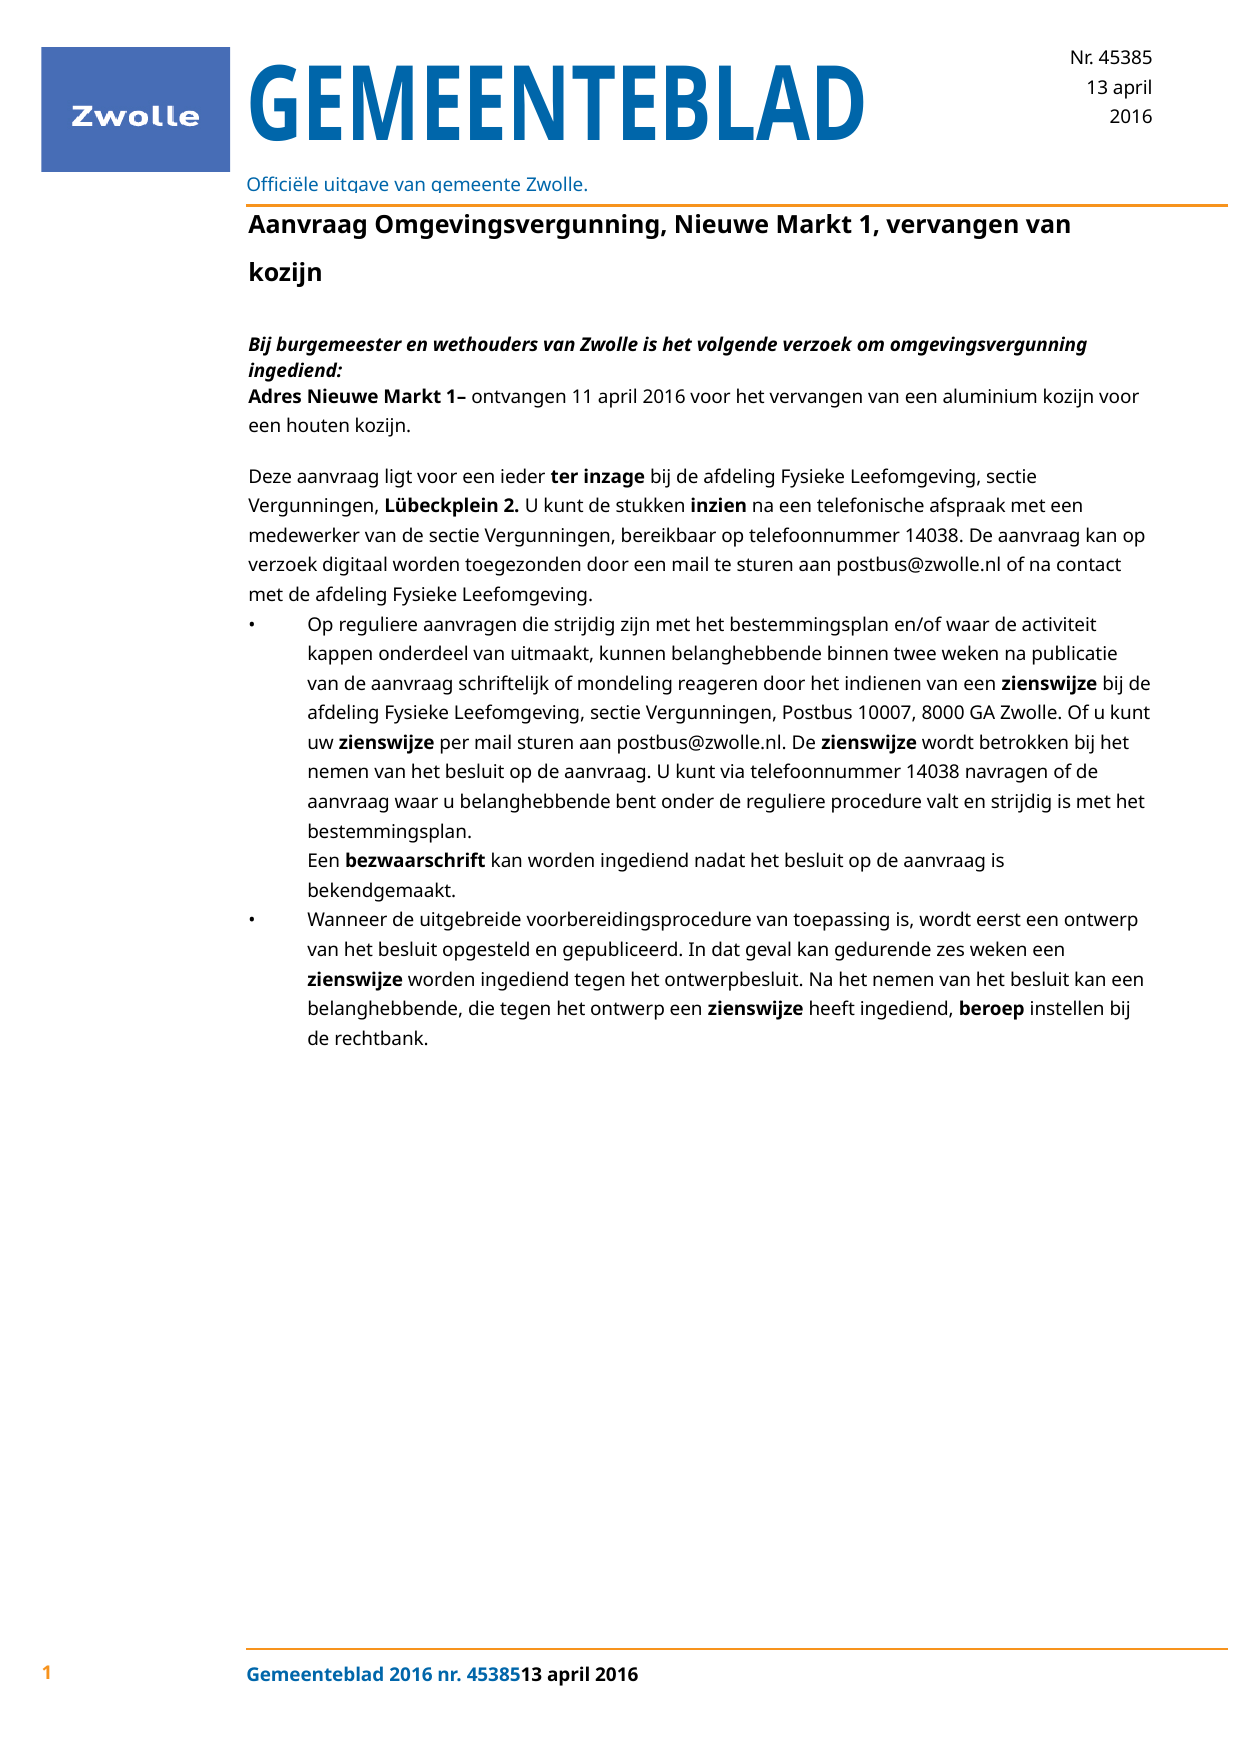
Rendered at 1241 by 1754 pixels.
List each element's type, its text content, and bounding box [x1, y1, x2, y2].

list Op reguliere aanvragen die strijdig zijn met het bestemmingsplan en/of waar de activiteit kappen onderdeel van uitmaakt, kunnen belanghebbende binnen twee weken na publicatie van de aanvraag schriftelijk of mondeling reageren door het indienen van een zienswijze bij de afdeling Fysieke Leefomgeving, sectie Vergunningen, Postbus 10007, 8000 GA Zwolle. Of u kunt uw zienswijze per mail sturen aan postbus@zwolle.nl. De zienswijze wordt betrokken bij het nemen van het besluit op de aanvraag. U kunt via telefoonnummer 14038 navragen of de aanvraag waar u belanghebbende bent onder de reguliere procedure valt en strijdig is met het bestemmingsplan. [248, 611, 1152, 844]
list Een bezwaarschrift kan worden ingediend nadat het besluit op de aanvraag is bekendgemaakt. [248, 847, 1152, 903]
text Deze aanvraag ligt voor een ieder ter inzage bij de afdeling Fysieke Leefomgeving, sectie Vergunningen, Lübeckplein 2. U kunt de stukken inzien na een telefonische afspraak met een medewerker van de sectie Vergunningen, bereikbaar op telefoonnummer 14038. De aanvraag kan op verzoek digitaal worden toegezonden door een mail te sturen aan postbus@zwolle.nl of na contact met de afdeling Fysieke Leefomgeving. [248, 463, 1152, 607]
list Wanneer de uitgebreide voorbereidingsprocedure van toepassing is, wordt eerst een ontwerp van het besluit opgesteld en gepubliceerd. In dat geval kan gedurende zes weken een zienswijze worden ingediend tegen het ontwerpbesluit. Na het nemen van het besluit kan een belanghebbende, die tegen het ontwerp een zienswijze heeft ingediend, beroep instellen bij de rechtbank. [248, 907, 1152, 1051]
text Adres Nieuwe Markt 1– ontvangen 11 april 2016 voor het vervangen van een aluminium kozijn voor een houten kozijn. [248, 383, 1152, 438]
text Bij burgemeester en wethouders van Zwolle is het volgende verzoek om omgevingsvergunning ingediend: [248, 331, 1152, 383]
picture [41, 47, 231, 172]
text Aanvraag Omgevingsvergunning, Nieuwe Markt 1, vervangen van kozijn [248, 207, 1152, 288]
